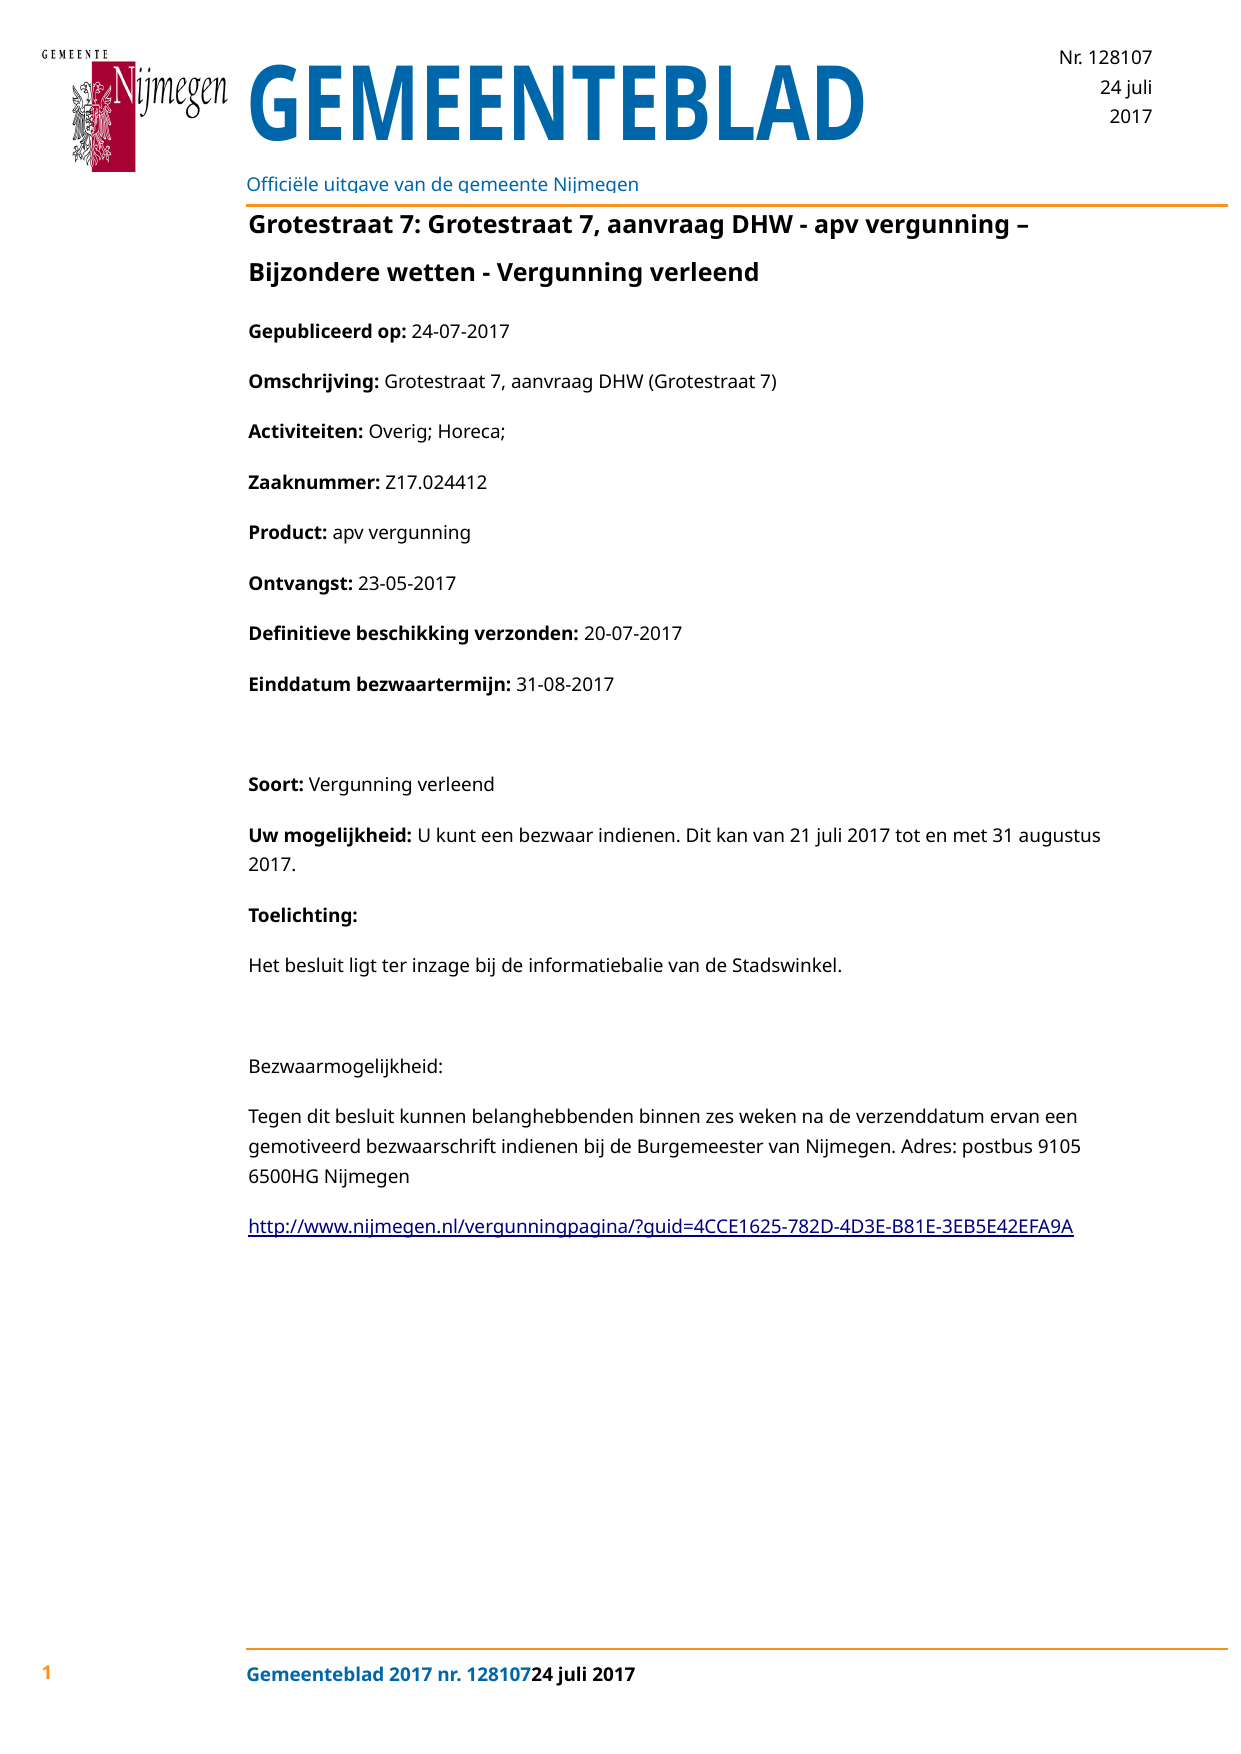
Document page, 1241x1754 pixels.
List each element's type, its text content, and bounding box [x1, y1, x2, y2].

text Soort: Vergunning verleend [248, 772, 1152, 797]
text Ontvangst: 23-05-2017 [248, 570, 1152, 596]
text Activiteiten: Overig; Horeca; [248, 419, 1152, 444]
text Toelichting: [248, 902, 1152, 928]
text Gepubliceerd op: 24-07-2017 [248, 318, 1152, 344]
text Definitieve beschikking verzonden: 20-07-2017 [248, 620, 1152, 646]
text Einddatum bezwaartermijn: 31-08-2017 [248, 671, 1152, 697]
text Product: apv vergunning [248, 519, 1152, 545]
text Zaaknummer: Z17.024412 [248, 469, 1152, 495]
text Omschrijving: Grotestraat 7, aanvraag DHW (Grotestraat 7) [248, 368, 1152, 394]
text http://www.nijmegen.nl/vergunningpagina/?guid=4CCE1625-782D-4D3E-B81E-3EB5E42EFA9A [248, 1213, 1152, 1239]
text Het besluit ligt ter inzage bij de informatiebalie van de Stadswinkel. [248, 952, 1152, 978]
text Grotestraat 7: Grotestraat 7, aanvraag DHW - apv vergunning – Bijzondere wetten - Vergunning verleend [248, 207, 1152, 288]
text Bezwaarmogelijkheid: [248, 1053, 1152, 1079]
text Tegen dit besluit kunnen belanghebbenden binnen zes weken na de verzenddatum ervan een gemotiveerd bezwaarschrift indienen bij de Burgemeester van Nijmegen. Adres: postbus 9105 6500HG Nijmegen [248, 1104, 1152, 1189]
picture [41, 47, 231, 172]
text Uw mogelijkheid: U kunt een bezwaar indienen. Dit kan van 21 juli 2017 tot en met 31 augustus 2017. [248, 822, 1152, 877]
